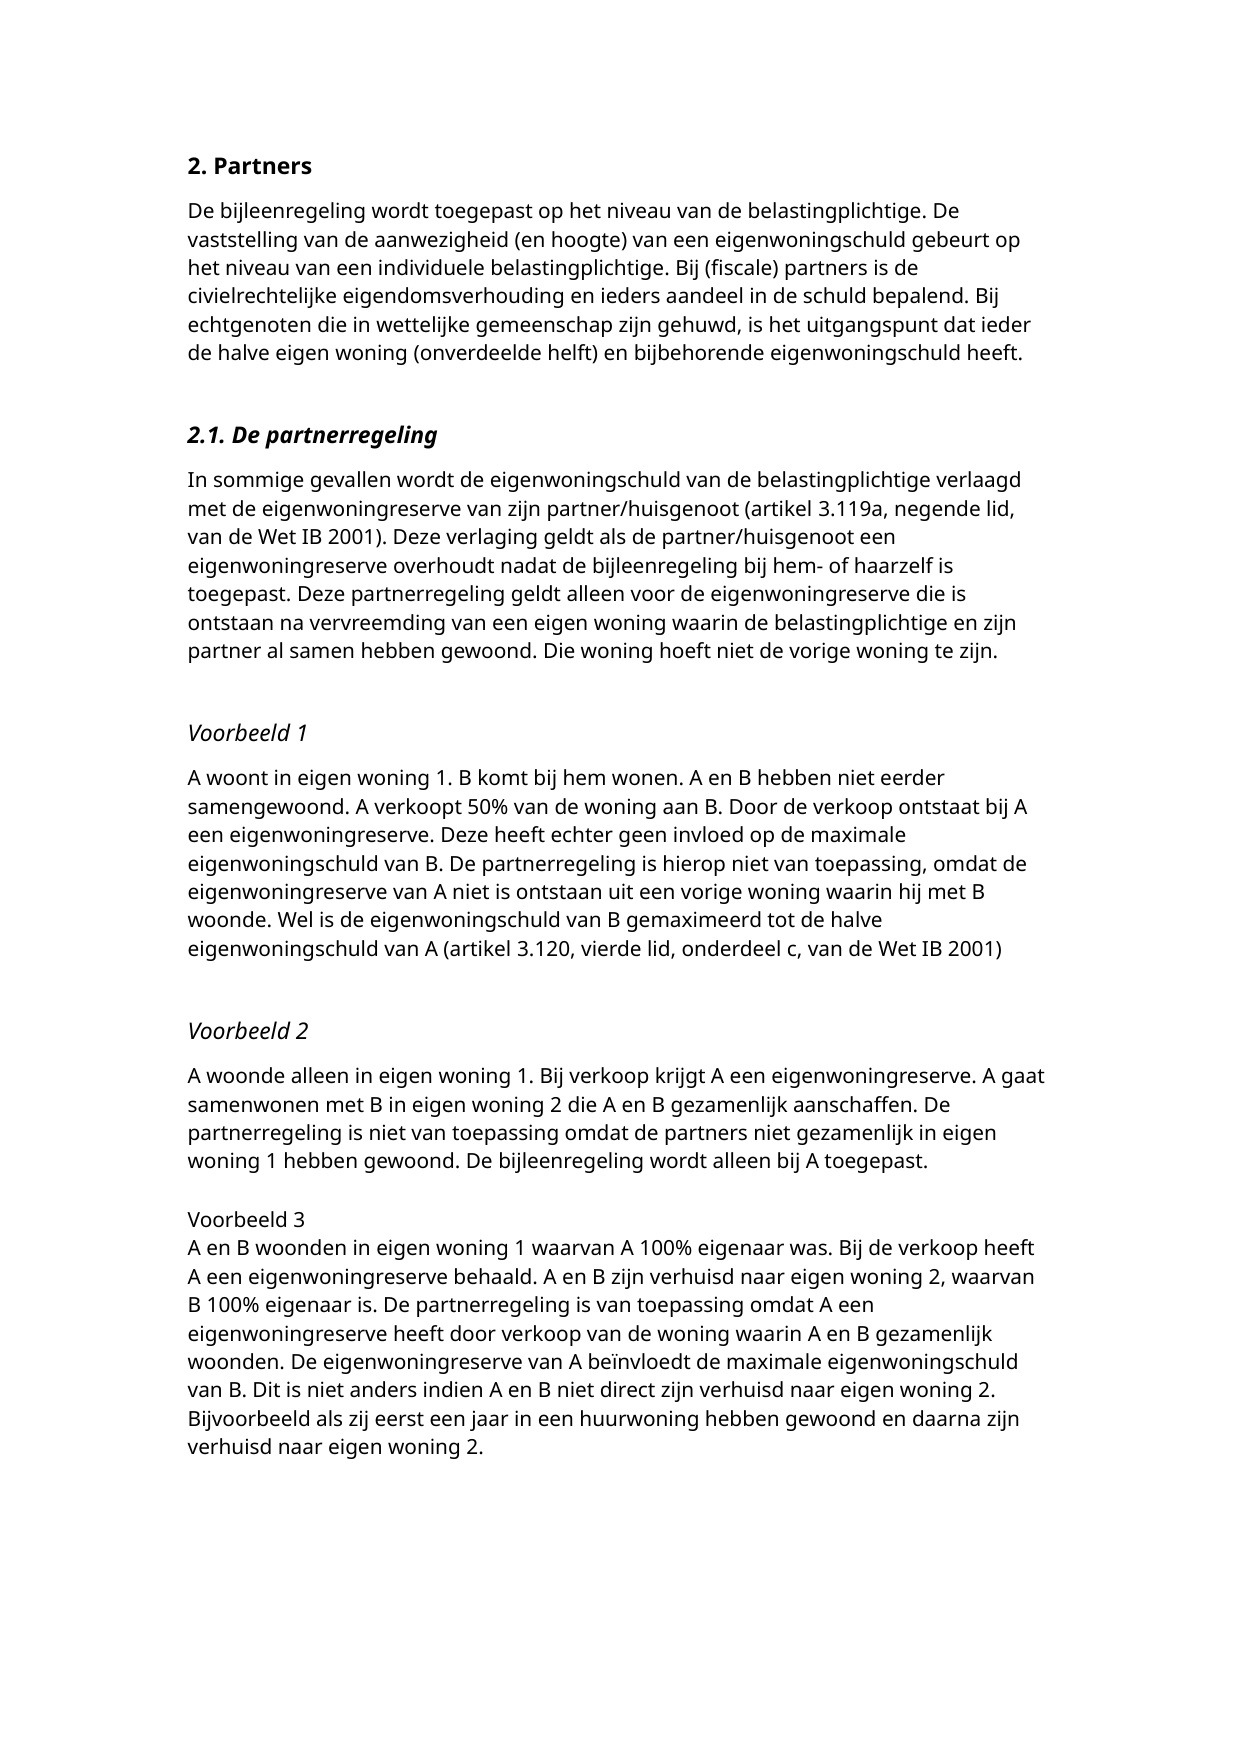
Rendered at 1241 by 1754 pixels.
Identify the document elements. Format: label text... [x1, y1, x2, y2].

subtitle Voorbeeld 1 [187, 717, 1053, 748]
text De bijleenregeling wordt toegepast op het niveau van de belastingplichtige. De vaststelling van de aanwezigheid (en hoogte) van een eigenwoningschuld gebeurt op het niveau van een individuele belastingplichtige. Bij (fiscale) partners is de civielrechtelijke eigendomsverhouding en ieders aandeel in de schuld bepalend. Bij echtgenoten die in wettelijke gemeenschap zijn gehuwd, is het uitgangspunt dat ieder de halve eigen woning (onverdeelde helft) en bijbehorende eigenwoningschuld heeft. [187, 196, 1053, 367]
subtitle Voorbeeld 2 [187, 1015, 1053, 1046]
text A en B woonden in eigen woning 1 waarvan A 100% eigenaar was. Bij de verkoop heeft A een eigenwoningreserve behaald. A en B zijn verhuisd naar eigen woning 2, waarvan B 100% eigenaar is. De partnerregeling is van toepassing omdat A een eigenwoningreserve heeft door verkoop van de woning waarin A en B gezamenlijk woonden. De eigenwoningreserve van A beïnvloedt de maximale eigenwoningschuld van B. Dit is niet anders indien A en B niet direct zijn verhuisd naar eigen woning 2. Bijvoorbeeld als zij eerst een jaar in een huurwoning hebben gewoond en daarna zijn verhuisd naar eigen woning 2. [187, 1233, 1053, 1461]
subtitle 2.1. De partnerregeling [187, 419, 1053, 451]
subtitle 2. Partners [187, 150, 1053, 181]
text Voorbeeld 3 [187, 1205, 1053, 1233]
text A woonde alleen in eigen woning 1. Bij verkoop krijgt A een eigenwoningreserve. A gaat samenwonen met B in eigen woning 2 die A en B gezamenlijk aanschaffen. De partnerregeling is niet van toepassing omdat de partners niet gezamenlijk in eigen woning 1 hebben gewoond. De bijleenregeling wordt alleen bij A toegepast. [187, 1061, 1053, 1175]
text In sommige gevallen wordt de eigenwoningschuld van de belastingplichtige verlaagd met de eigenwoningreserve van zijn partner/huisgenoot (artikel 3.119a, negende lid, van de Wet IB 2001). Deze verlaging geldt als de partner/huisgenoot een eigenwoningreserve overhoudt nadat de bijleenregeling bij hem- of haarzelf is toegepast. Deze partnerregeling geldt alleen voor de eigenwoningreserve die is ontstaan na vervreemding van een eigen woning waarin de belastingplichtige en zijn partner al samen hebben gewoond. Die woning hoeft niet de vorige woning te zijn. [187, 466, 1053, 665]
text A woont in eigen woning 1. B komt bij hem wonen. A en B hebben niet eerder samengewoond. A verkoopt 50% van de woning aan B. Door de verkoop ontstaat bij A een eigenwoningreserve. Deze heeft echter geen invloed op de maximale eigenwoningschuld van B. De partnerregeling is hierop niet van toepassing, omdat de eigenwoningreserve van A niet is ontstaan uit een vorige woning waarin hij met B woonde. Wel is de eigenwoningschuld van B gemaximeerd tot de halve eigenwoningschuld van A (artikel 3.120, vierde lid, onderdeel c, van de Wet IB 2001) [187, 763, 1053, 962]
